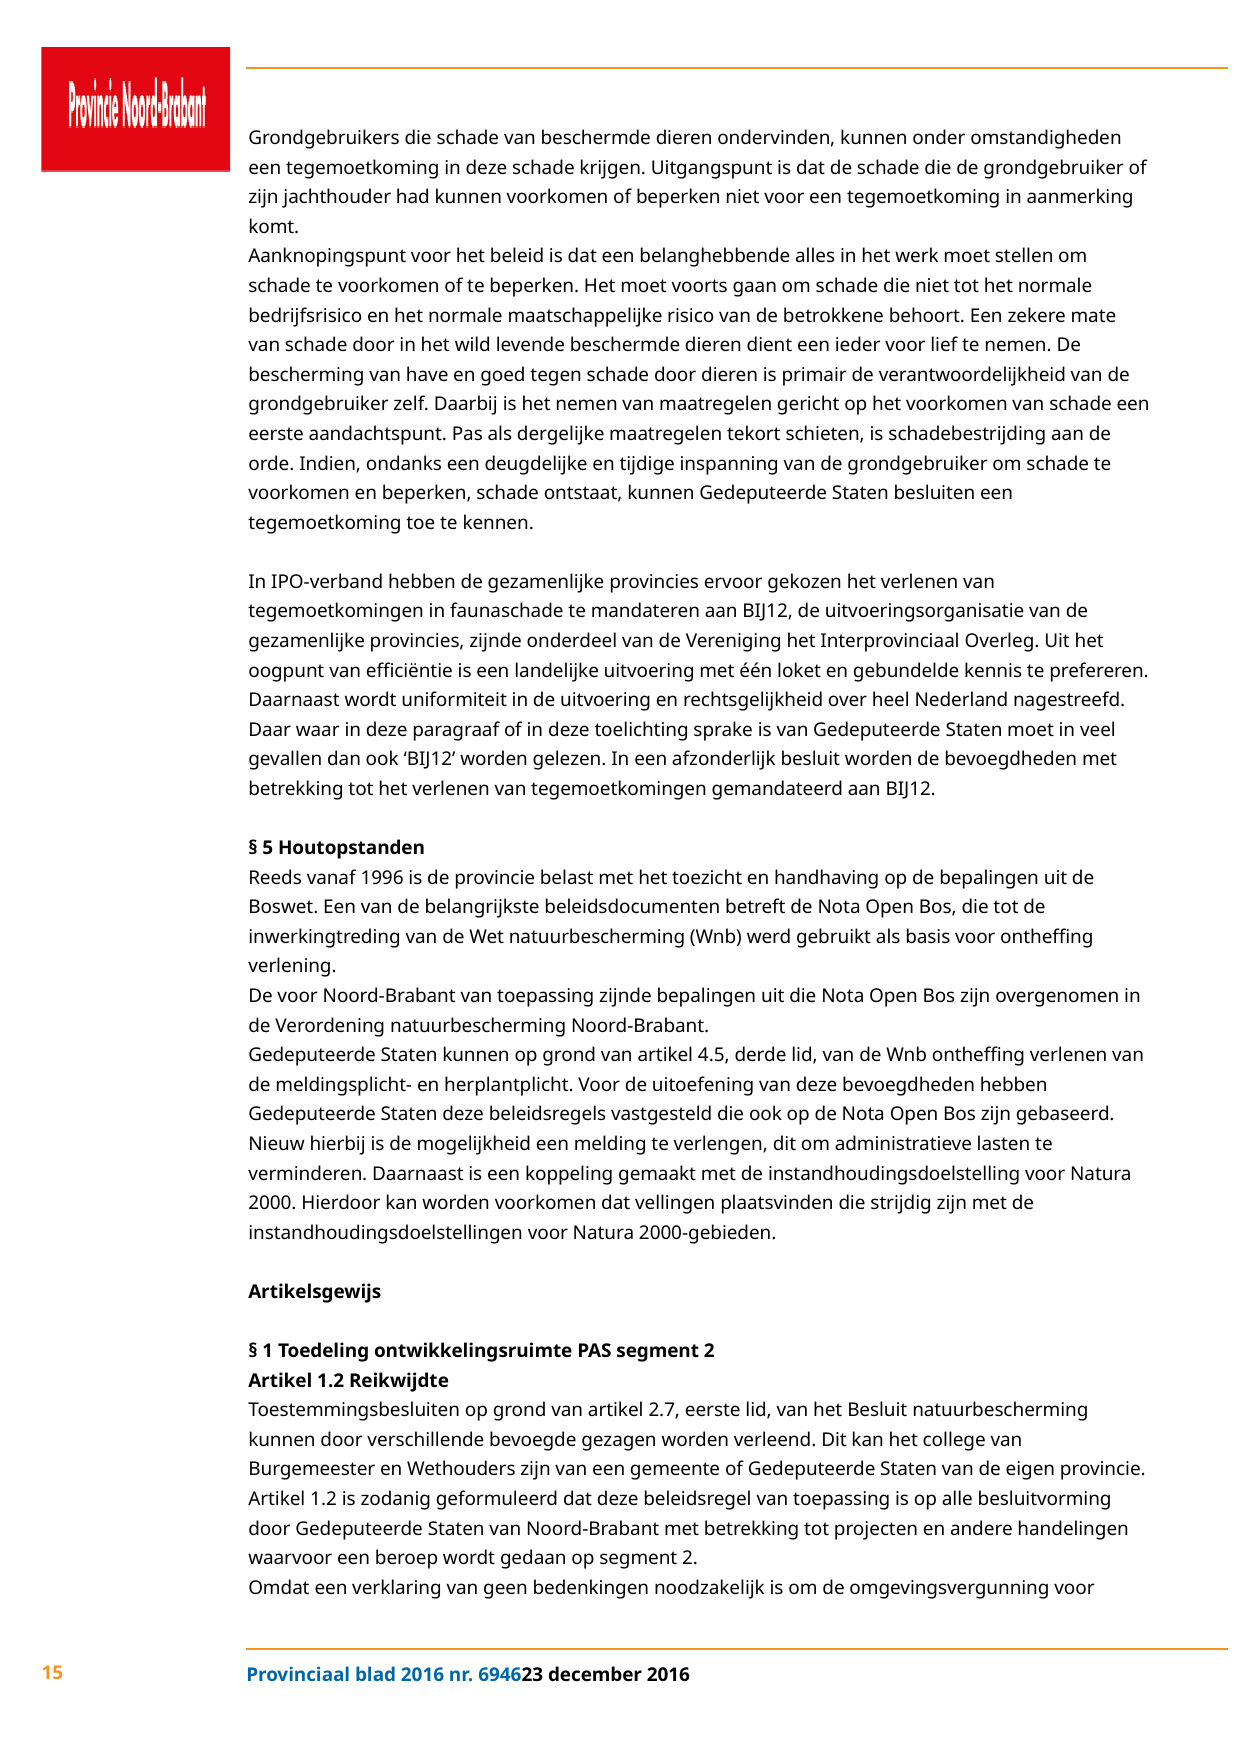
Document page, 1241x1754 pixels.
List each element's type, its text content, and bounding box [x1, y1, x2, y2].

text In IPO-verband hebben de gezamenlijke provincies ervoor gekozen het verlenen van tegemoetkomingen in faunaschade te mandateren aan BIJ12, de uitvoeringsorganisatie van de gezamenlijke provincies, zijnde onderdeel van de Vereniging het Interprovinciaal Overleg. Uit het oogpunt van efficiëntie is een landelijke uitvoering met één loket en gebundelde kennis te prefereren. Daarnaast wordt uniformiteit in de uitvoering en rechtsgelijkheid over heel Nederland nagestreefd. Daar waar in deze paragraaf of in deze toelichting sprake is van Gedeputeerde Staten moet in veel gevallen dan ook ‘BIJ12’ worden gelezen. In een afzonderlijk besluit worden de bevoegdheden met betrekking tot het verlenen van tegemoetkomingen gemandateerd aan BIJ12. [248, 568, 1152, 801]
text Grondgebruikers die schade van beschermde dieren ondervinden, kunnen onder omstandigheden een tegemoetkoming in deze schade krijgen. Uitgangspunt is dat de schade die de grondgebruiker of zijn jachthouder had kunnen voorkomen of beperken niet voor een tegemoetkoming in aanmerking komt. [248, 124, 1152, 239]
text Toestemmingsbesluiten op grond van artikel 2.7, eerste lid, van het Besluit natuurbescherming kunnen door verschillende bevoegde gezagen worden verleend. Dit kan het college van Burgemeester en Wethouders zijn van een gemeente of Gedeputeerde Staten van de eigen provincie. Artikel 1.2 is zodanig geformuleerd dat deze beleidsregel van toepassing is op alle besluitvorming door Gedeputeerde Staten van Noord-Brabant met betrekking tot projecten en andere handelingen waarvoor een beroep wordt gedaan op segment 2. [248, 1396, 1152, 1570]
text Nieuw hierbij is de mogelijkheid een melding te verlengen, dit om administratieve lasten te verminderen. Daarnaast is een koppeling gemaakt met de instandhoudingsdoelstelling voor Natura 2000. Hierdoor kan worden voorkomen dat vellingen plaatsvinden die strijdig zijn met de instandhoudingsdoelstellingen voor Natura 2000-gebieden. [248, 1130, 1152, 1245]
text Omdat een verklaring van geen bedenkingen noodzakelijk is om de omgevingsvergunning voor [248, 1574, 1152, 1600]
text § 1 Toedeling ontwikkelingsruimte PAS segment 2 [248, 1337, 1152, 1363]
picture [41, 47, 231, 172]
text De voor Noord-Brabant van toepassing zijnde bepalingen uit die Nota Open Bos zijn overgenomen in de Verordening natuurbescherming Noord-Brabant. [248, 982, 1152, 1038]
text § 5 Houtopstanden [248, 834, 1152, 860]
text Artikel 1.2 Reikwijdte [248, 1367, 1152, 1393]
text Gedeputeerde Staten kunnen op grond van artikel 4.5, derde lid, van de Wnb ontheffing verlenen van de meldingsplicht- en herplantplicht. Voor de uitoefening van deze bevoegdheden hebben Gedeputeerde Staten deze beleidsregels vastgesteld die ook op de Nota Open Bos zijn gebaseerd. [248, 1041, 1152, 1126]
text Artikelsgewijs [248, 1278, 1152, 1304]
text Aanknopingspunt voor het beleid is dat een belanghebbende alles in het werk moet stellen om schade te voorkomen of te beperken. Het moet voorts gaan om schade die niet tot het normale bedrijfsrisico en het normale maatschappelijke risico van de betrokkene behoort. Een zekere mate van schade door in het wild levende beschermde dieren dient een ieder voor lief te nemen. De bescherming van have en goed tegen schade door dieren is primair de verantwoordelijkheid van de grondgebruiker zelf. Daarbij is het nemen van maatregelen gericht op het voorkomen van schade een eerste aandachtspunt. Pas als dergelijke maatregelen tekort schieten, is schadebestrijding aan de orde. Indien, ondanks een deugdelijke en tijdige inspanning van de grondgebruiker om schade te voorkomen en beperken, schade ontstaat, kunnen Gedeputeerde Staten besluiten een tegemoetkoming toe te kennen. [248, 243, 1152, 535]
text Reeds vanaf 1996 is de provincie belast met het toezicht en handhaving op de bepalingen uit de Boswet. Een van de belangrijkste beleidsdocumenten betreft de Nota Open Bos, die tot de inwerkingtreding van de Wet natuurbescherming (Wnb) werd gebruikt als basis voor ontheffing verlening. [248, 864, 1152, 978]
